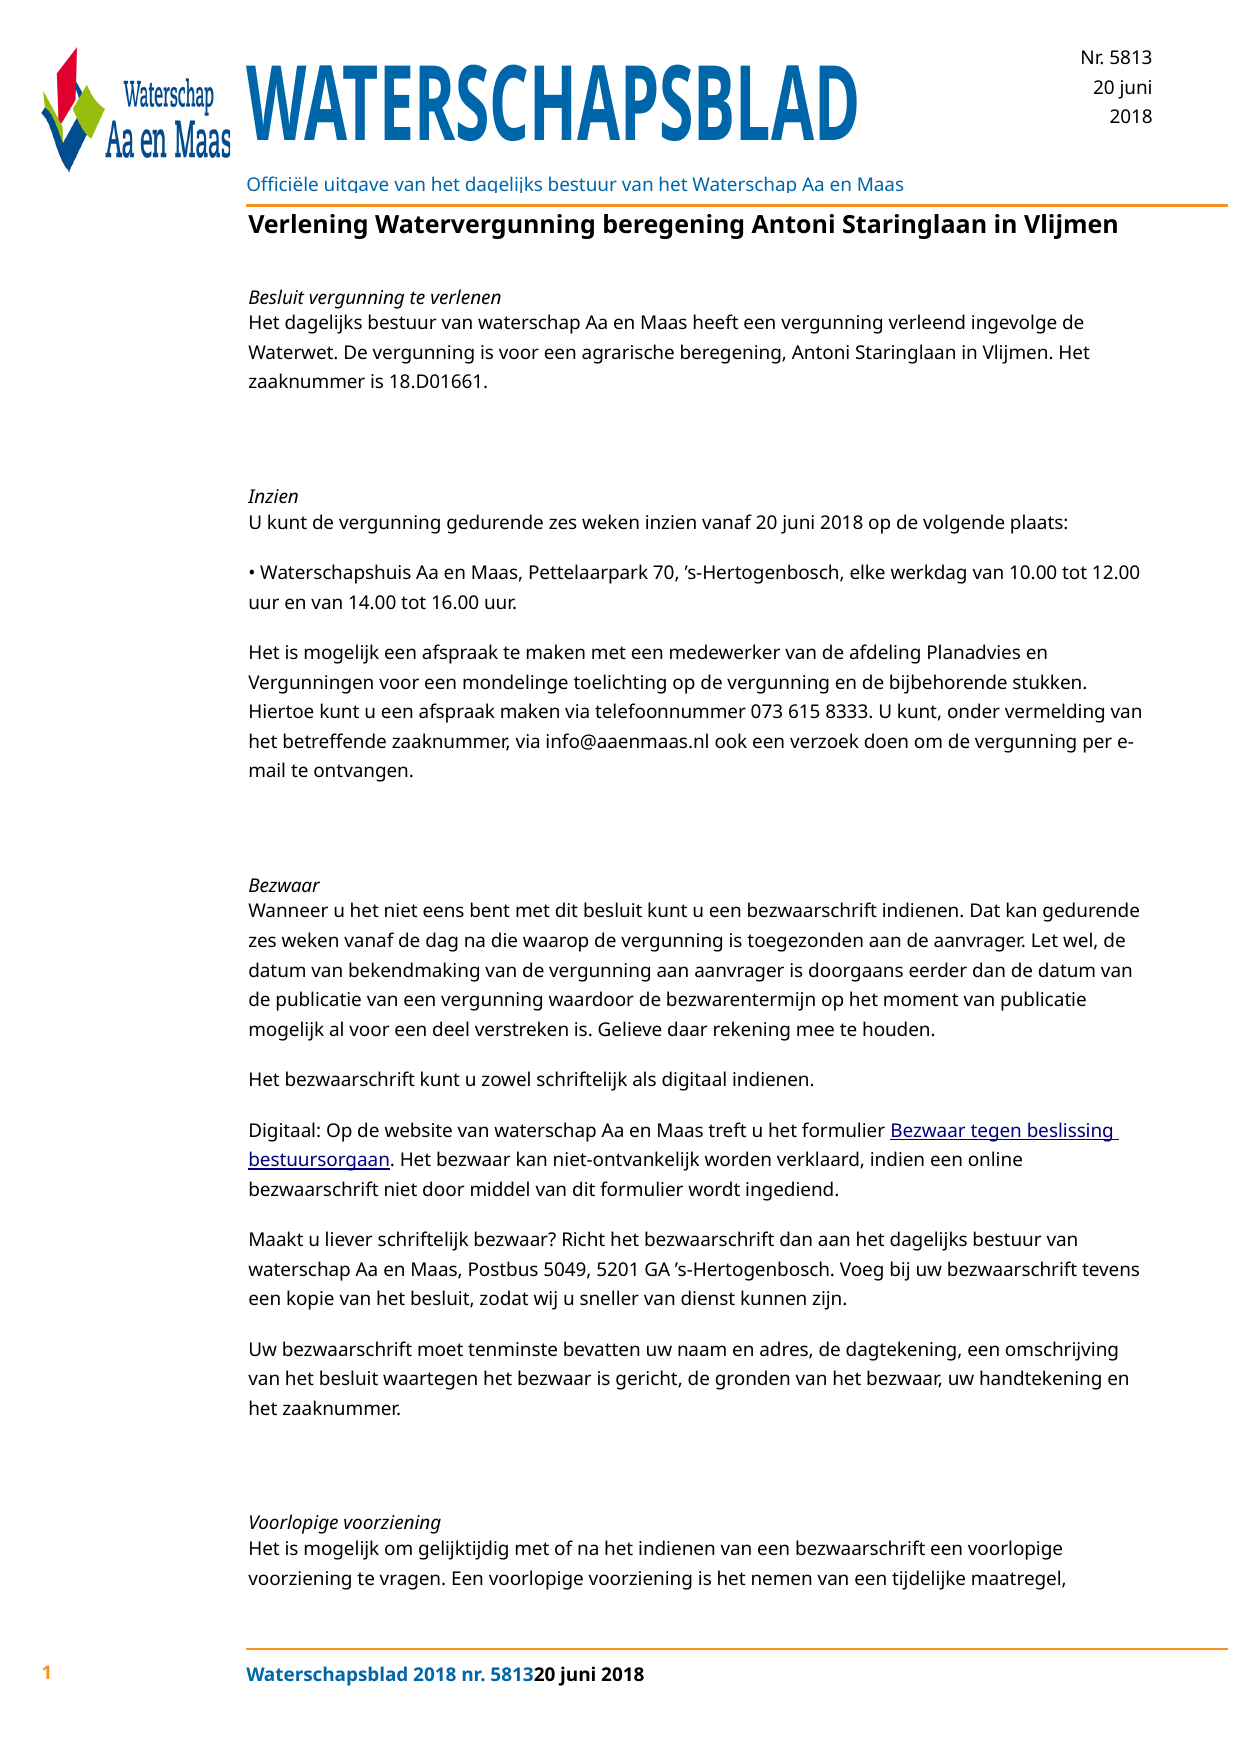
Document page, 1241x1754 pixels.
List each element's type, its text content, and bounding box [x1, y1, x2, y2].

picture [41, 47, 231, 172]
text U kunt de vergunning gedurende zes weken inzien vanaf 20 juni 2018 op de volgende plaats: [248, 509, 1152, 534]
text Het is mogelijk een afspraak te maken met een medewerker van de afdeling Planadvies en Vergunningen voor een mondelinge toelichting op de vergunning en de bijbehorende stukken. Hiertoe kunt u een afspraak maken via telefoonnummer 073 615 8333. U kunt, onder vermelding van het betreffende zaaknummer, via info@aaenmaas.nl ook een verzoek doen om de vergunning per e-mail te ontvangen. [248, 639, 1152, 783]
text Voorlopige voorziening [248, 1509, 1152, 1535]
text • Waterschapshuis Aa en Maas, Pettelaarpark 70, ’s-Hertogenbosch, elke werkdag van 10.00 tot 12.00 uur en van 14.00 tot 16.00 uur. [248, 559, 1152, 614]
text Het dagelijks bestuur van waterschap Aa en Maas heeft een vergunning verleend ingevolge de Waterwet. De vergunning is voor een agrarische beregening, Antoni Staringlaan in Vlijmen. Het zaaknummer is 18.D01661. [248, 309, 1152, 394]
text Verlening Watervergunning beregening Antoni Staringlaan in Vlijmen [248, 207, 1152, 241]
text Het bezwaarschrift kunt u zowel schriftelijk als digitaal indienen. [248, 1066, 1152, 1092]
text Uw bezwaarschrift moet tenminste bevatten uw naam en adres, de dagtekening, een omschrijving van het besluit waartegen het bezwaar is gericht, de gronden van het bezwaar, uw handtekening en het zaaknummer. [248, 1336, 1152, 1421]
text Het is mogelijk om gelijktijdig met of na het indienen van een bezwaarschrift een voorlopige voorziening te vragen. Een voorlopige voorziening is het nemen van een tijdelijke maatregel, [248, 1535, 1152, 1591]
text Wanneer u het niet eens bent met dit besluit kunt u een bezwaarschrift indienen. Dat kan gedurende zes weken vanaf de dag na die waarop de vergunning is toegezonden aan de aanvrager. Let wel, de datum van bekendmaking van de vergunning aan aanvrager is doorgaans eerder dan de datum van de publicatie van een vergunning waardoor de bezwarentermijn op het moment van publicatie mogelijk al voor een deel verstreken is. Gelieve daar rekening mee te houden. [248, 898, 1152, 1042]
text Maakt u liever schriftelijk bezwaar? Richt het bezwaarschrift dan aan het dagelijks bestuur van waterschap Aa en Maas, Postbus 5049, 5201 GA ’s-Hertogenbosch. Voeg bij uw bezwaarschrift tevens een kopie van het besluit, zodat wij u sneller van dienst kunnen zijn. [248, 1226, 1152, 1311]
text Besluit vergunning te verlenen [248, 284, 1152, 309]
text Digitaal: Op de website van waterschap Aa en Maas treft u het formulier Bezwaar tegen beslissing bestuursorgaan. Het bezwaar kan niet-ontvankelijk worden verklaard, indien een online bezwaarschrift niet door middel van dit formulier wordt ingediend. [248, 1117, 1152, 1202]
text Inzien [248, 483, 1152, 509]
text Bezwaar [248, 872, 1152, 898]
